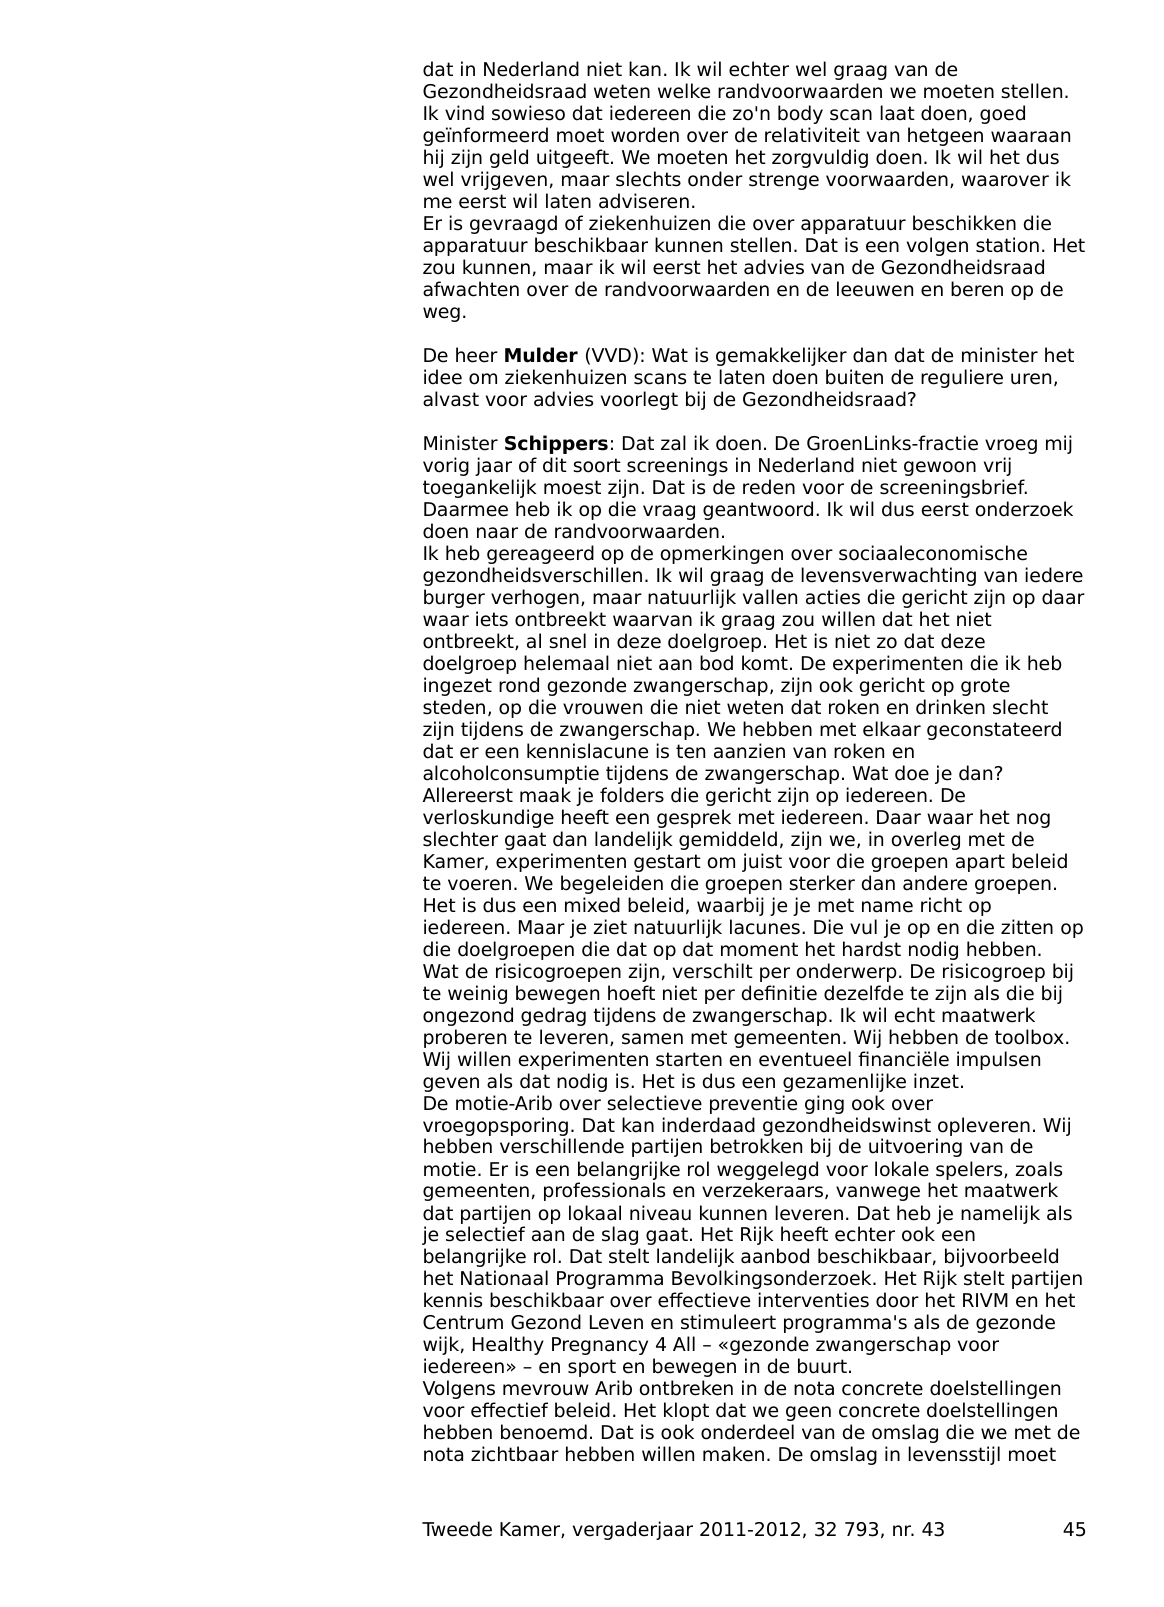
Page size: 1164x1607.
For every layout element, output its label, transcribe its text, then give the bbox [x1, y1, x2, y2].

text Er is gevraagd of ziekenhuizen die over apparatuur beschikken die apparatuur beschikbaar kunnen stellen. Dat is een volgen station. Het zou kunnen, maar ik wil eerst het advies van de Gezondheidsraad afwachten over de randvoorwaarden en de leeuwen en beren op de weg. [422, 213, 1087, 323]
text dat in Nederland niet kan. Ik wil echter wel graag van de Gezondheidsraad weten welke randvoorwaarden we moeten stellen. Ik vind sowieso dat iedereen die zo'n body scan laat doen, goed geïnformeerd moet worden over de relativiteit van hetgeen waaraan hij zijn geld uitgeeft. We moeten het zorgvuldig doen. Ik wil het dus wel vrijgeven, maar slechts onder strenge voorwaarden, waarover ik me eerst wil laten adviseren. [422, 59, 1087, 213]
text Ik heb gereageerd op de opmerkingen over sociaaleconomische gezondheidsverschillen. Ik wil graag de levensverwachting van iedere burger verhogen, maar natuurlijk vallen acties die gericht zijn op daar waar iets ontbreekt waarvan ik graag zou willen dat het niet ontbreekt, al snel in deze doelgroep. Het is niet zo dat deze doelgroep helemaal niet aan bod komt. De experimenten die ik heb ingezet rond gezonde zwangerschap, zijn ook gericht op grote steden, op die vrouwen die niet weten dat roken en drinken slecht zijn tijdens de zwangerschap. We hebben met elkaar geconstateerd dat er een kennislacune is ten aanzien van roken en alcoholconsumptie tijdens de zwangerschap. Wat doe je dan? Allereerst maak je folders die gericht zijn op iedereen. De verloskundige heeft een gesprek met iedereen. Daar waar het nog slechter gaat dan landelijk gemiddeld, zijn we, in overleg met de Kamer, experimenten gestart om juist voor die groepen apart beleid te voeren. We begeleiden die groepen sterker dan andere groepen. Het is dus een mixed beleid, waarbij je je met name richt op iedereen. Maar je ziet natuurlijk lacunes. Die vul je op en die zitten op die doelgroepen die dat op dat moment het hardst nodig hebben. [422, 543, 1087, 961]
text Wat de risicogroepen zijn, verschilt per onderwerp. De risicogroep bij te weinig bewegen hoeft niet per definitie dezelfde te zijn als die bij ongezond gedrag tijdens de zwangerschap. Ik wil echt maatwerk proberen te leveren, samen met gemeenten. Wij hebben de toolbox. Wij willen experimenten starten en eventueel financiële impulsen geven als dat nodig is. Het is dus een gezamenlijke inzet. [422, 961, 1087, 1092]
text De heer Mulder (VVD): Wat is gemakkelijker dan dat de minister het idee om ziekenhuizen scans te laten doen buiten de reguliere uren, alvast voor advies voorlegt bij de Gezondheidsraad? [422, 345, 1087, 411]
text Minister Schippers: Dat zal ik doen. De GroenLinks-fractie vroeg mij vorig jaar of dit soort screenings in Nederland niet gewoon vrij toegankelijk moest zijn. Dat is de reden voor de screeningsbrief. Daarmee heb ik op die vraag geantwoord. Ik wil dus eerst onderzoek doen naar de randvoorwaarden. [422, 433, 1087, 543]
text Volgens mevrouw Arib ontbreken in de nota concrete doelstellingen voor effectief beleid. Het klopt dat we geen concrete doelstellingen hebben benoemd. Dat is ook onderdeel van de omslag die we met de nota zichtbaar hebben willen maken. De omslag in levensstijl moet [422, 1378, 1087, 1466]
text De motie-Arib over selectieve preventie ging ook over vroegopsporing. Dat kan inderdaad gezondheidswinst opleveren. Wij hebben verschillende partijen betrokken bij de uitvoering van de motie. Er is een belangrijke rol weggelegd voor lokale spelers, zoals gemeenten, professionals en verzekeraars, vanwege het maatwerk dat partijen op lokaal niveau kunnen leveren. Dat heb je namelijk als je selectief aan de slag gaat. Het Rijk heeft echter ook een belangrijke rol. Dat stelt landelijk aanbod beschikbaar, bijvoorbeeld het Nationaal Programma Bevolkingsonderzoek. Het Rijk stelt partijen kennis beschikbaar over effectieve interventies door het RIVM en het Centrum Gezond Leven en stimuleert programma's als de gezonde wijk, Healthy Pregnancy 4 All – «gezonde zwangerschap voor iedereen» – en sport en bewegen in de buurt. [422, 1092, 1087, 1378]
